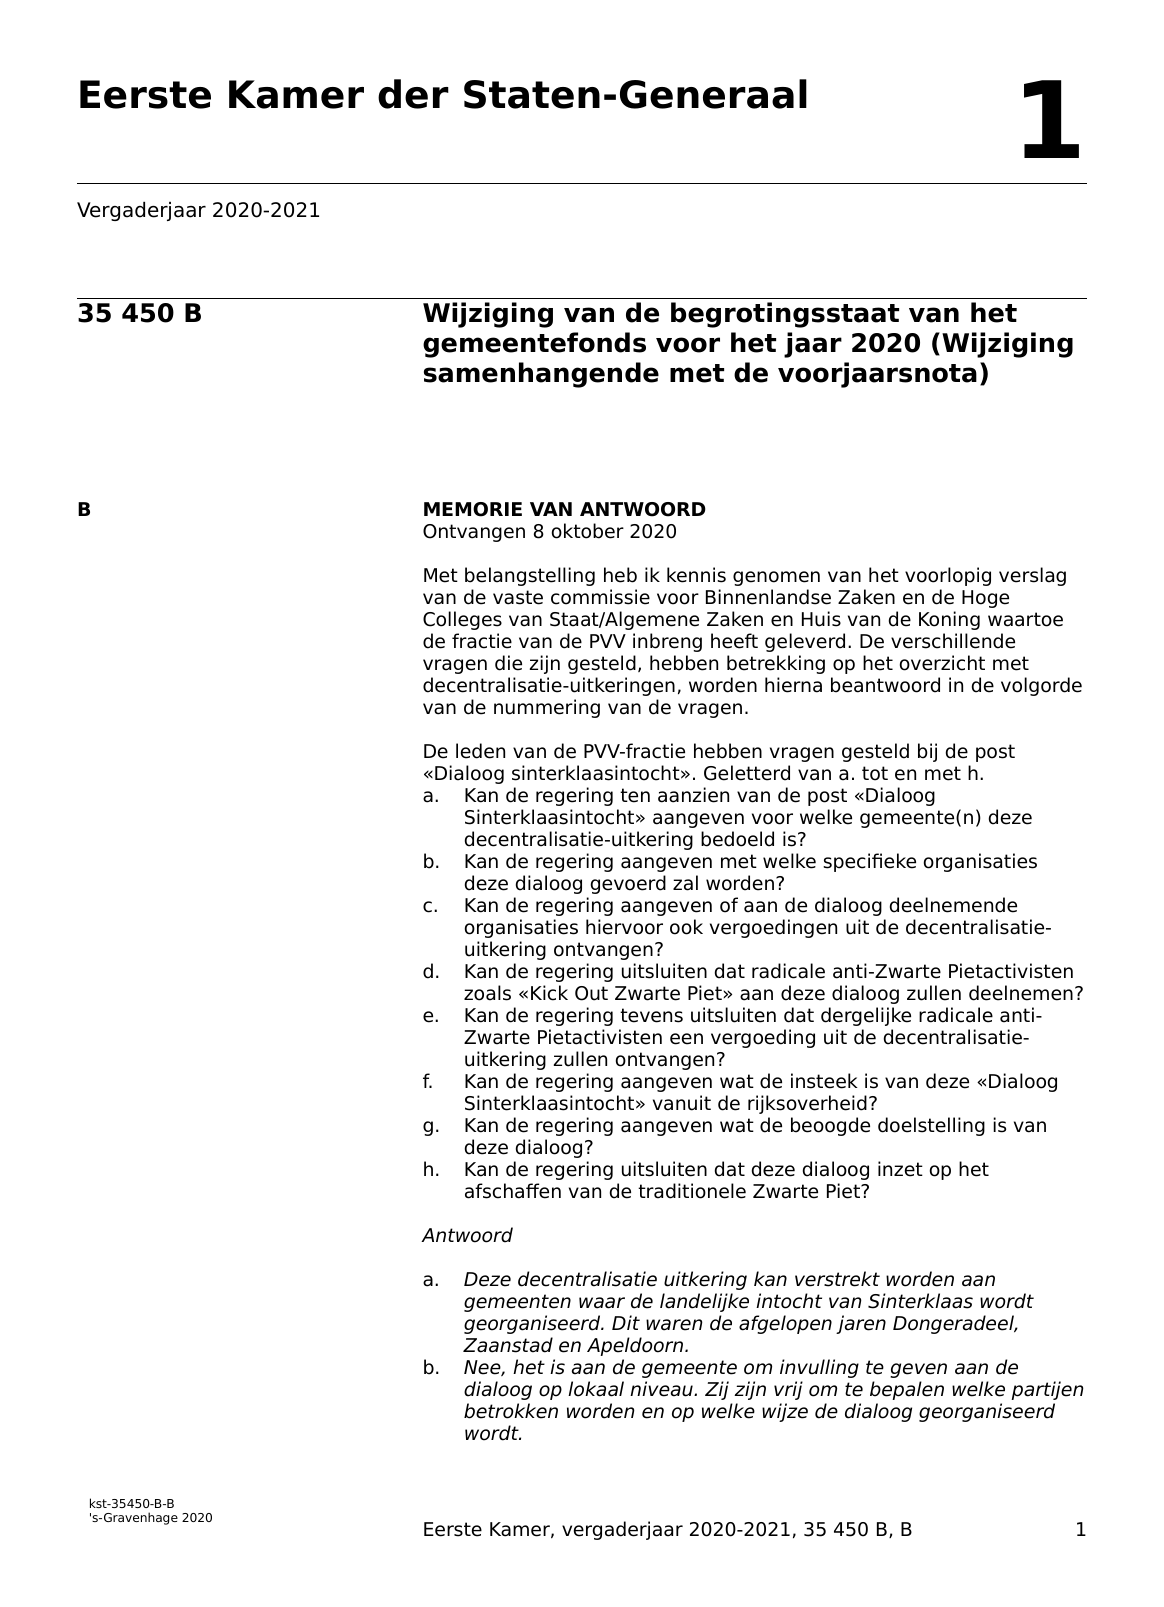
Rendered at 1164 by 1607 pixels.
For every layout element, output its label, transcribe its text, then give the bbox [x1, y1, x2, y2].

subtitle Antwoord [422, 1225, 1087, 1247]
text b. Kan de regering aangeven met welke specifieke organisaties deze dialoog gevoerd zal worden? [422, 851, 1087, 895]
text d. Kan de regering uitsluiten dat radicale anti-Zwarte Pietactivisten zoals «Kick Out Zwarte Piet» aan deze dialoog zullen deelnemen? [422, 961, 1087, 1005]
text b. Nee, het is aan de gemeente om invulling te geven aan de dialoog op lokaal niveau. Zij zijn vrij om te bepalen welke partijen betrokken worden en op welke wijze de dialoog georganiseerd wordt. [422, 1357, 1087, 1445]
table_cell Vergaderjaar 2020-2021 [77, 184, 1087, 298]
table_header 1 [886, 59, 1087, 183]
text f. Kan de regering aangeven wat de insteek is van deze «Dialoog Sinterklaasintocht» vanuit de rijksoverheid? [422, 1071, 1087, 1115]
subtitle B MEMORIE VAN ANTWOORD [77, 499, 1087, 521]
text h. Kan de regering uitsluiten dat deze dialoog inzet op het afschaffen van de traditionele Zwarte Piet? [422, 1159, 1087, 1203]
text e. Kan de regering tevens uitsluiten dat dergelijke radicale anti-Zwarte Pietactivisten een vergoeding uit de decentralisatie-uitkering zullen ontvangen? [422, 1005, 1087, 1071]
table_header Eerste Kamer der Staten-Generaal [77, 59, 886, 183]
text kst-35450-B-B [88, 1497, 323, 1511]
text Ontvangen 8 oktober 2020 [422, 521, 1087, 543]
text a. Deze decentralisatie uitkering kan verstrekt worden aan gemeenten waar de landelijke intocht van Sinterklaas wordt georganiseerd. Dit waren de afgelopen jaren Dongeradeel, Zaanstad en Apeldoorn. [422, 1269, 1087, 1357]
text a. Kan de regering ten aanzien van de post «Dialoog Sinterklaasintocht» aangeven voor welke gemeente(n) deze decentralisatie-uitkering bedoeld is? [422, 785, 1087, 851]
subtitle 35 450 B Wijziging van de begrotingsstaat van het gemeentefonds voor het jaar 2020 (Wijziging samenhangende met de voorjaarsnota) [77, 299, 1087, 388]
text g. Kan de regering aangeven wat de beoogde doelstelling is van deze dialoog? [422, 1115, 1087, 1159]
text c. Kan de regering aangeven of aan de dialoog deelnemende organisaties hiervoor ook vergoedingen uit de decentralisatie-uitkering ontvangen? [422, 895, 1087, 961]
text Met belangstelling heb ik kennis genomen van het voorlopig verslag van de vaste commissie voor Binnenlandse Zaken en de Hoge Colleges van Staat/Algemene Zaken en Huis van de Koning waartoe de fractie van de PVV inbreng heeft geleverd. De verschillende vragen die zijn gesteld, hebben betrekking op het overzicht met decentralisatie-uitkeringen, worden hierna beantwoord in de volgorde van de nummering van de vragen. [422, 565, 1087, 719]
text 's-Gravenhage 2020 [88, 1511, 323, 1525]
text De leden van de PVV-fractie hebben vragen gesteld bij de post «Dialoog sinterklaasintocht». Geletterd van a. tot en met h. [422, 741, 1087, 785]
